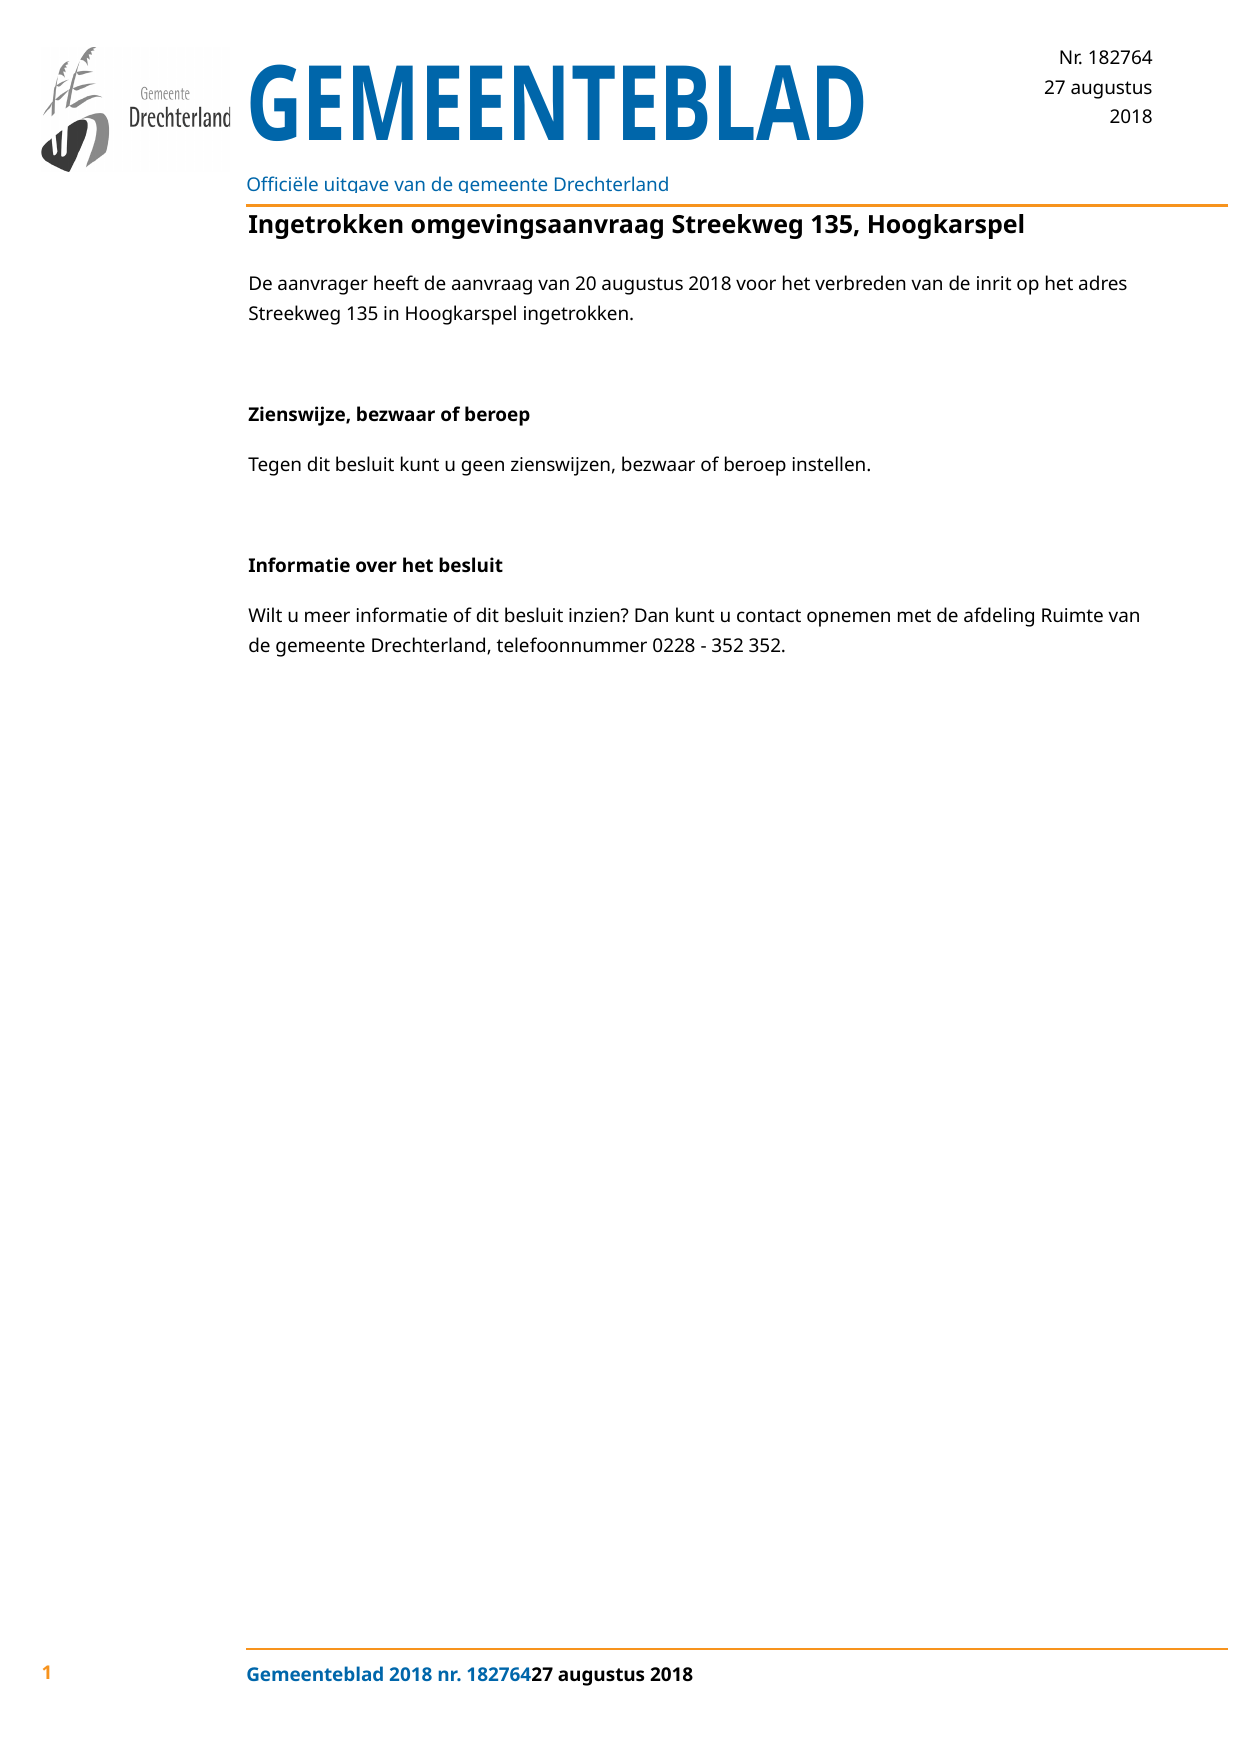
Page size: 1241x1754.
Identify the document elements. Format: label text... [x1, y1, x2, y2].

text Ingetrokken omgevingsaanvraag Streekweg 135, Hoogkarspel [248, 207, 1152, 241]
text Wilt u meer informatie of dit besluit inzien? Dan kunt u contact opnemen met de afdeling Ruimte van de gemeente Drechterland, telefoonnummer 0228 - 352 352. [248, 602, 1152, 658]
picture [41, 47, 231, 172]
text Informatie over het besluit [248, 552, 1152, 578]
text Tegen dit besluit kunt u geen zienswijzen, bezwaar of beroep instellen. [248, 451, 1152, 477]
text De aanvrager heeft de aanvraag van 20 augustus 2018 voor het verbreden van de inrit op het adres Streekweg 135 in Hoogkarspel ingetrokken. [248, 270, 1152, 326]
text Zienswijze, bezwaar of beroep [248, 401, 1152, 426]
